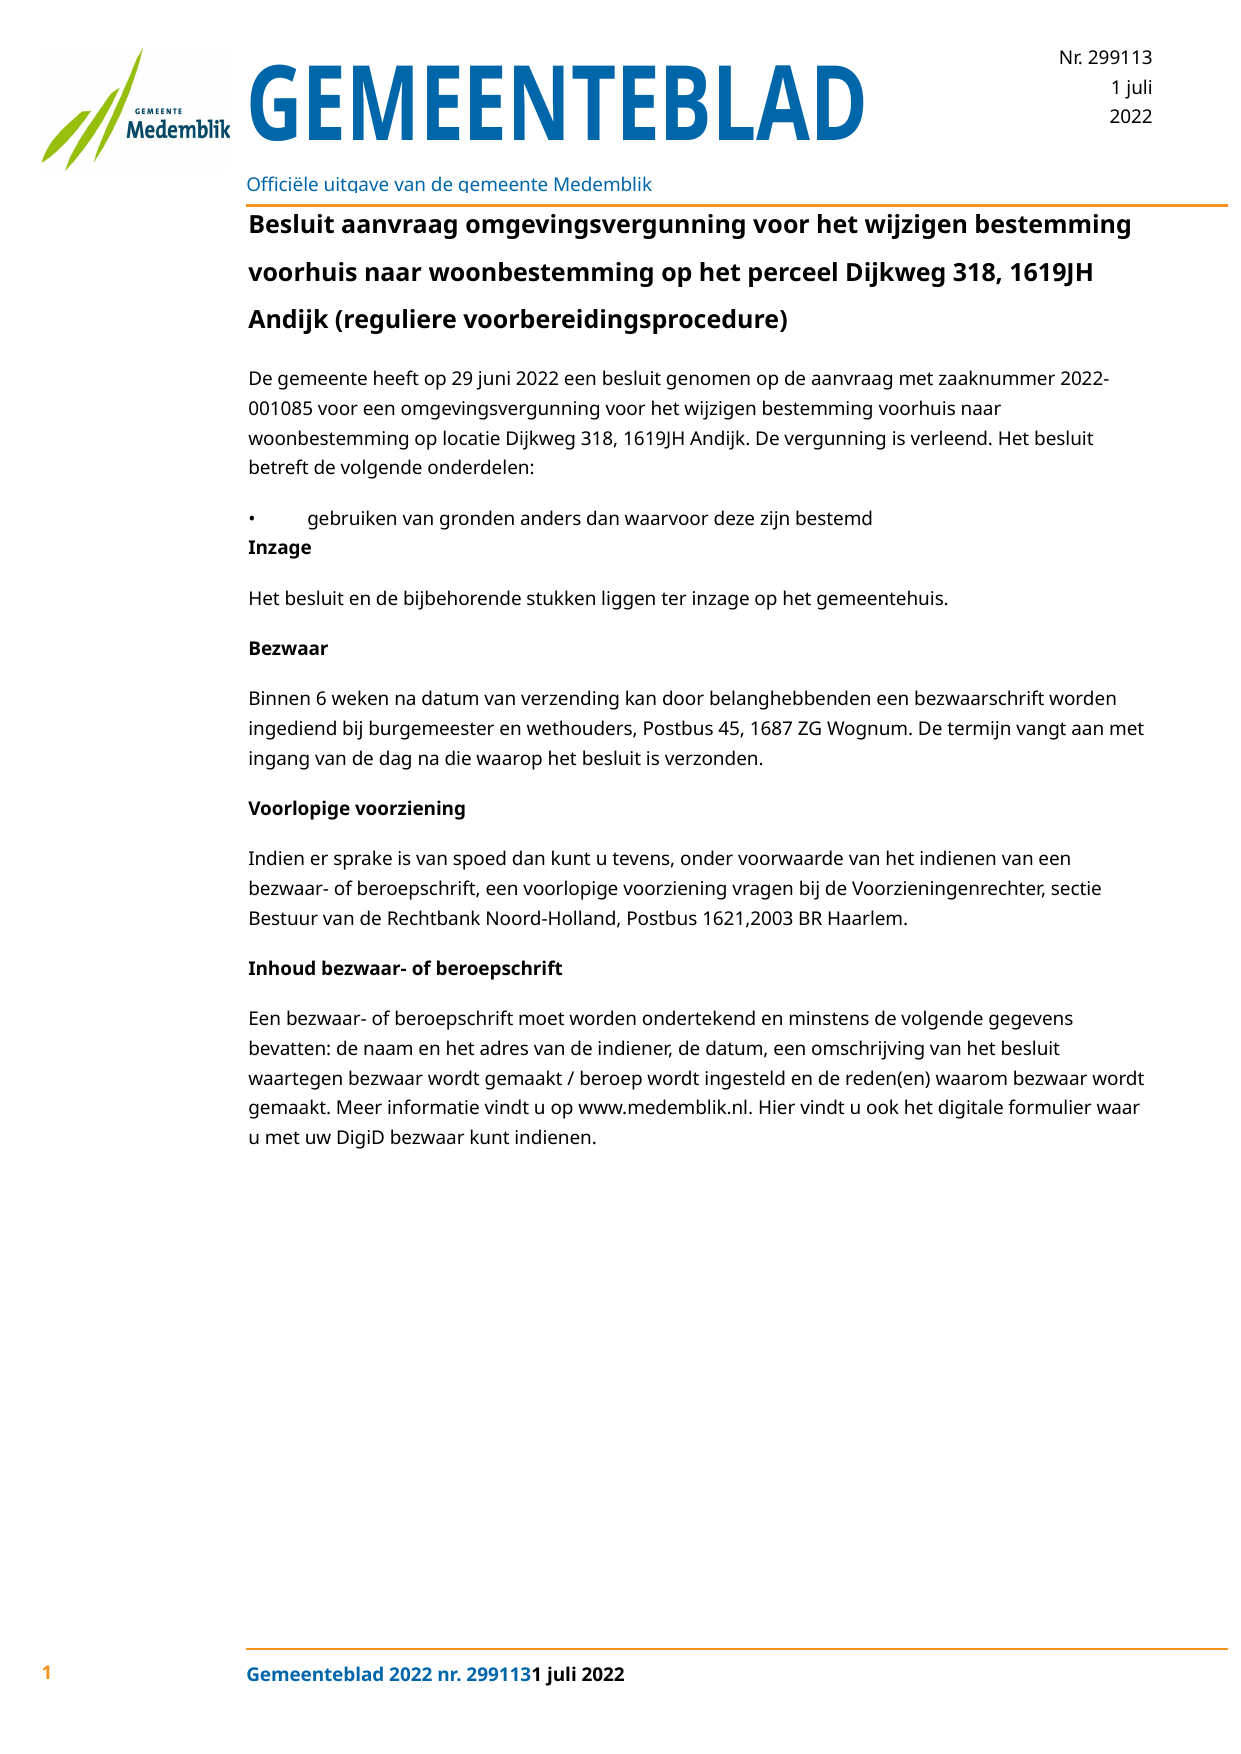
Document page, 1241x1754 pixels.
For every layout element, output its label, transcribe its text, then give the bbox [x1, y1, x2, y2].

text Het besluit en de bijbehorende stukken liggen ter inzage op het gemeentehuis. [248, 585, 1152, 610]
text Inzage [248, 534, 1152, 560]
list gebruiken van gronden anders dan waarvoor deze zijn bestemd [248, 505, 1152, 530]
text Binnen 6 weken na datum van verzending kan door belanghebbenden een bezwaarschrift worden ingediend bij burgemeester en wethouders, Postbus 45, 1687 ZG Wognum. De termijn vangt aan met ingang van de dag na die waarop het besluit is verzonden. [248, 686, 1152, 770]
text Voorlopige voorziening [248, 795, 1152, 821]
text Inhoud bezwaar- of beroepschrift [248, 955, 1152, 981]
text Een bezwaar- of beroepschrift moet worden ondertekend en minstens de volgende gegevens bevatten: de naam en het adres van de indiener, de datum, een omschrijving van het besluit waartegen bezwaar wordt gemaakt / beroep wordt ingesteld en de reden(en) waarom bezwaar wordt gemaakt. Meer informatie vindt u op www.medemblik.nl. Hier vindt u ook het digitale formulier waar u met uw DigiD bezwaar kunt indienen. [248, 1006, 1152, 1149]
picture [41, 47, 231, 172]
text De gemeente heeft op 29 juni 2022 een besluit genomen op de aanvraag met zaaknummer 2022-001085 voor een omgevingsvergunning voor het wijzigen bestemming voorhuis naar woonbestemming op locatie Dijkweg 318, 1619JH Andijk. De vergunning is verleend. Het besluit betreft de volgende onderdelen: [248, 366, 1152, 480]
text Bezwaar [248, 635, 1152, 661]
text Besluit aanvraag omgevingsvergunning voor het wijzigen bestemming voorhuis naar woonbestemming op het perceel Dijkweg 318, 1619JH Andijk (reguliere voorbereidingsprocedure) [248, 207, 1152, 336]
text Indien er sprake is van spoed dan kunt u tevens, onder voorwaarde van het indienen van een bezwaar- of beroepschrift, een voorlopige voorziening vragen bij de Voorzieningenrechter, sectie Bestuur van de Rechtbank Noord-Holland, Postbus 1621,2003 BR Haarlem. [248, 846, 1152, 930]
